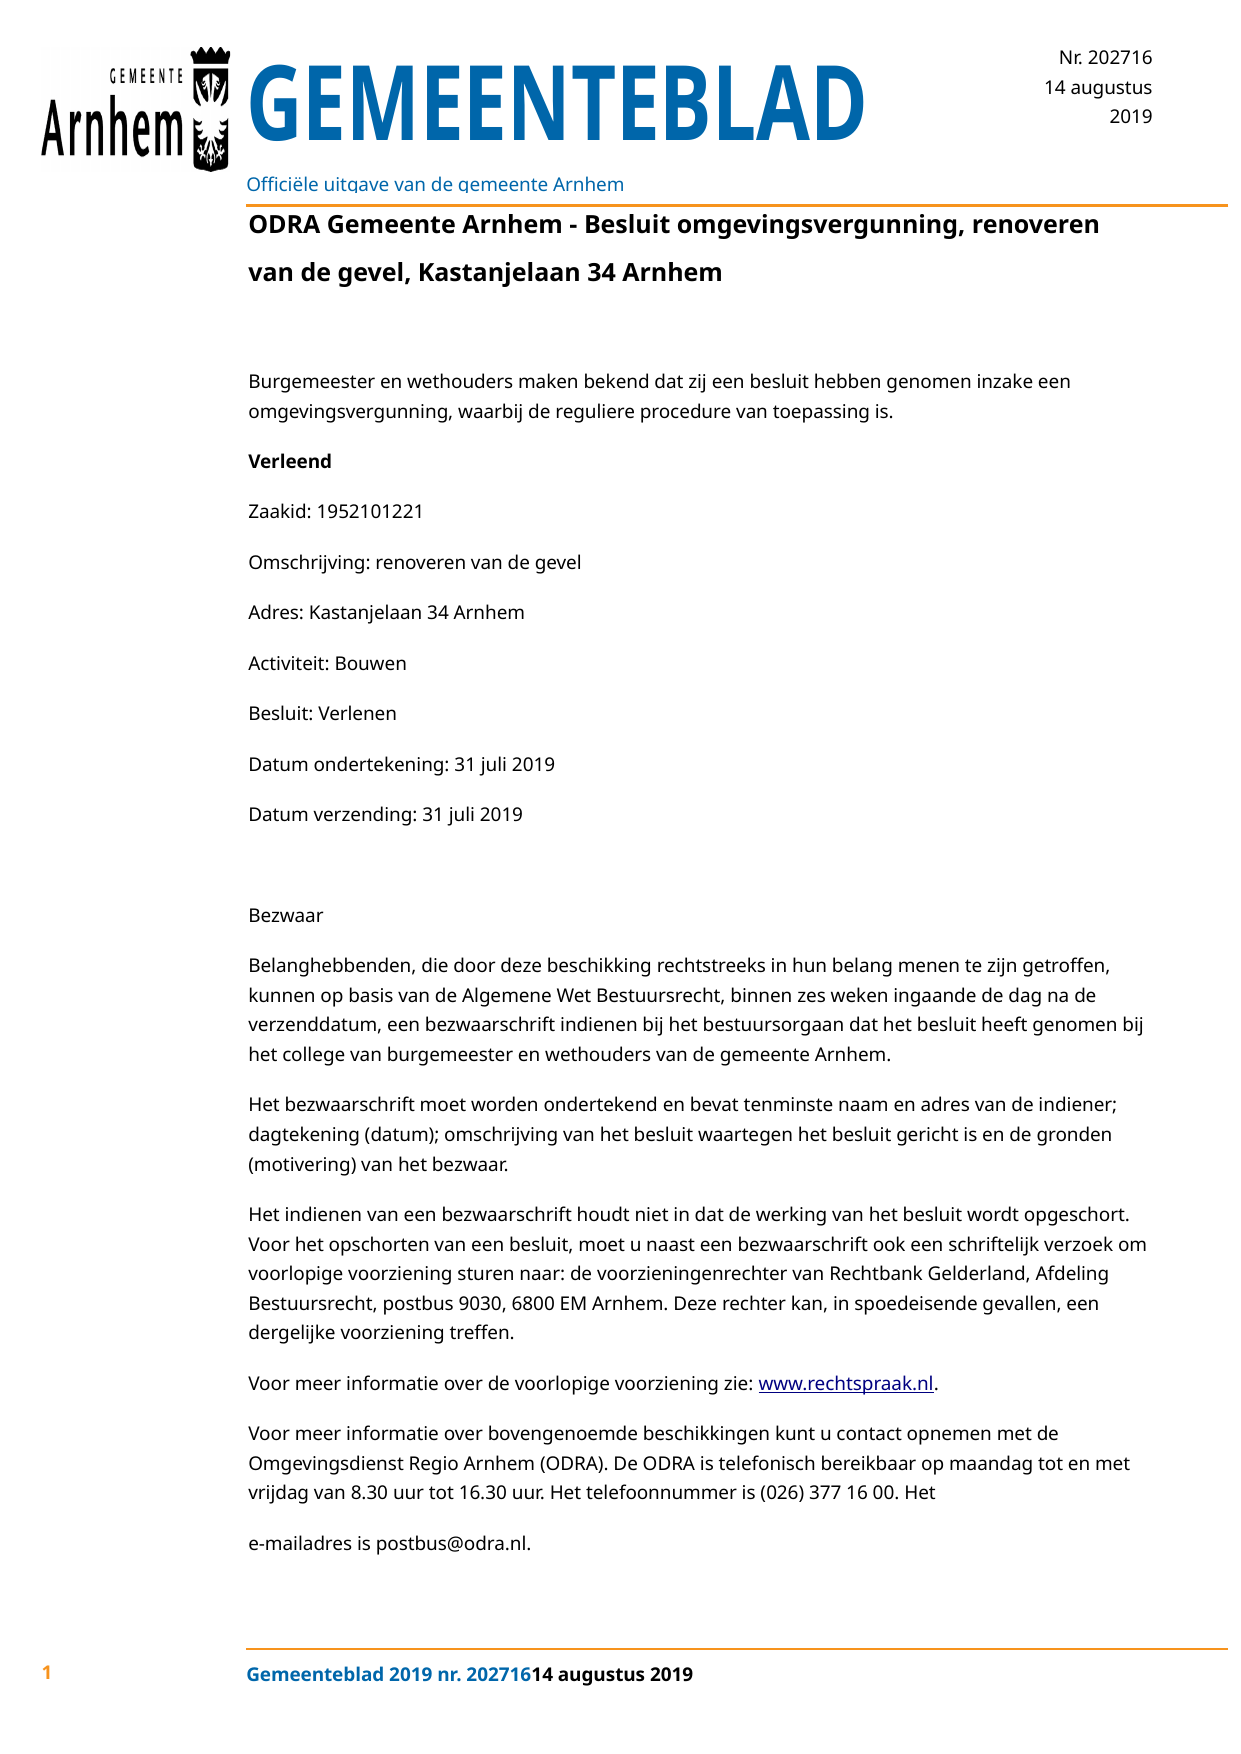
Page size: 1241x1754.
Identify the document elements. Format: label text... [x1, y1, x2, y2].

text Bezwaar [248, 902, 1152, 928]
text Datum verzending: 31 juli 2019 [248, 801, 1152, 827]
text Zaakid: 1952101221 [248, 499, 1152, 524]
text Adres: Kastanjelaan 34 Arnhem [248, 599, 1152, 625]
text Voor meer informatie over bovengenoemde beschikkingen kunt u contact opnemen met de Omgevingsdienst Regio Arnhem (ODRA). De ODRA is telefonisch bereikbaar op maandag tot en met vrijdag van 8.30 uur tot 16.30 uur. Het telefoonnummer is (026) 377 16 00. Het [248, 1420, 1152, 1505]
text Datum ondertekening: 31 juli 2019 [248, 751, 1152, 777]
text Belanghebbenden, die door deze beschikking rechtstreeks in hun belang menen te zijn getroffen, kunnen op basis van de Algemene Wet Bestuursrecht, binnen zes weken ingaande de dag na de verzenddatum, een bezwaarschrift indienen bij het bestuursorgaan dat het besluit heeft genomen bij het college van burgemeester en wethouders van de gemeente Arnhem. [248, 952, 1152, 1067]
picture [41, 47, 231, 172]
text Omschrijving: renoveren van de gevel [248, 549, 1152, 575]
text Verleend [248, 448, 1152, 474]
text Het bezwaarschrift moet worden ondertekend en bevat tenminste naam en adres van de indiener; dagtekening (datum); omschrijving van het besluit waartegen het besluit gericht is en de gronden (motivering) van het bezwaar. [248, 1092, 1152, 1177]
text Besluit: Verlenen [248, 700, 1152, 726]
text Activiteit: Bouwen [248, 650, 1152, 676]
text ODRA Gemeente Arnhem - Besluit omgevingsvergunning, renoveren van de gevel, Kastanjelaan 34 Arnhem [248, 207, 1152, 288]
text Burgemeester en wethouders maken bekend dat zij een besluit hebben genomen inzake een omgevingsvergunning, waarbij de reguliere procedure van toepassing is. [248, 368, 1152, 424]
text Het indienen van een bezwaarschrift houdt niet in dat de werking van het besluit wordt opgeschort. Voor het opschorten van een besluit, moet u naast een bezwaarschrift ook een schriftelijk verzoek om voorlopige voorziening sturen naar: de voorzieningenrechter van Rechtbank Gelderland, Afdeling Bestuursrecht, postbus 9030, 6800 EM Arnhem. Deze rechter kan, in spoedeisende gevallen, een dergelijke voorziening treffen. [248, 1201, 1152, 1345]
text e-mailadres is postbus@odra.nl. [248, 1530, 1152, 1556]
text Voor meer informatie over de voorlopige voorziening zie: www.rechtspraak.nl. [248, 1370, 1152, 1396]
